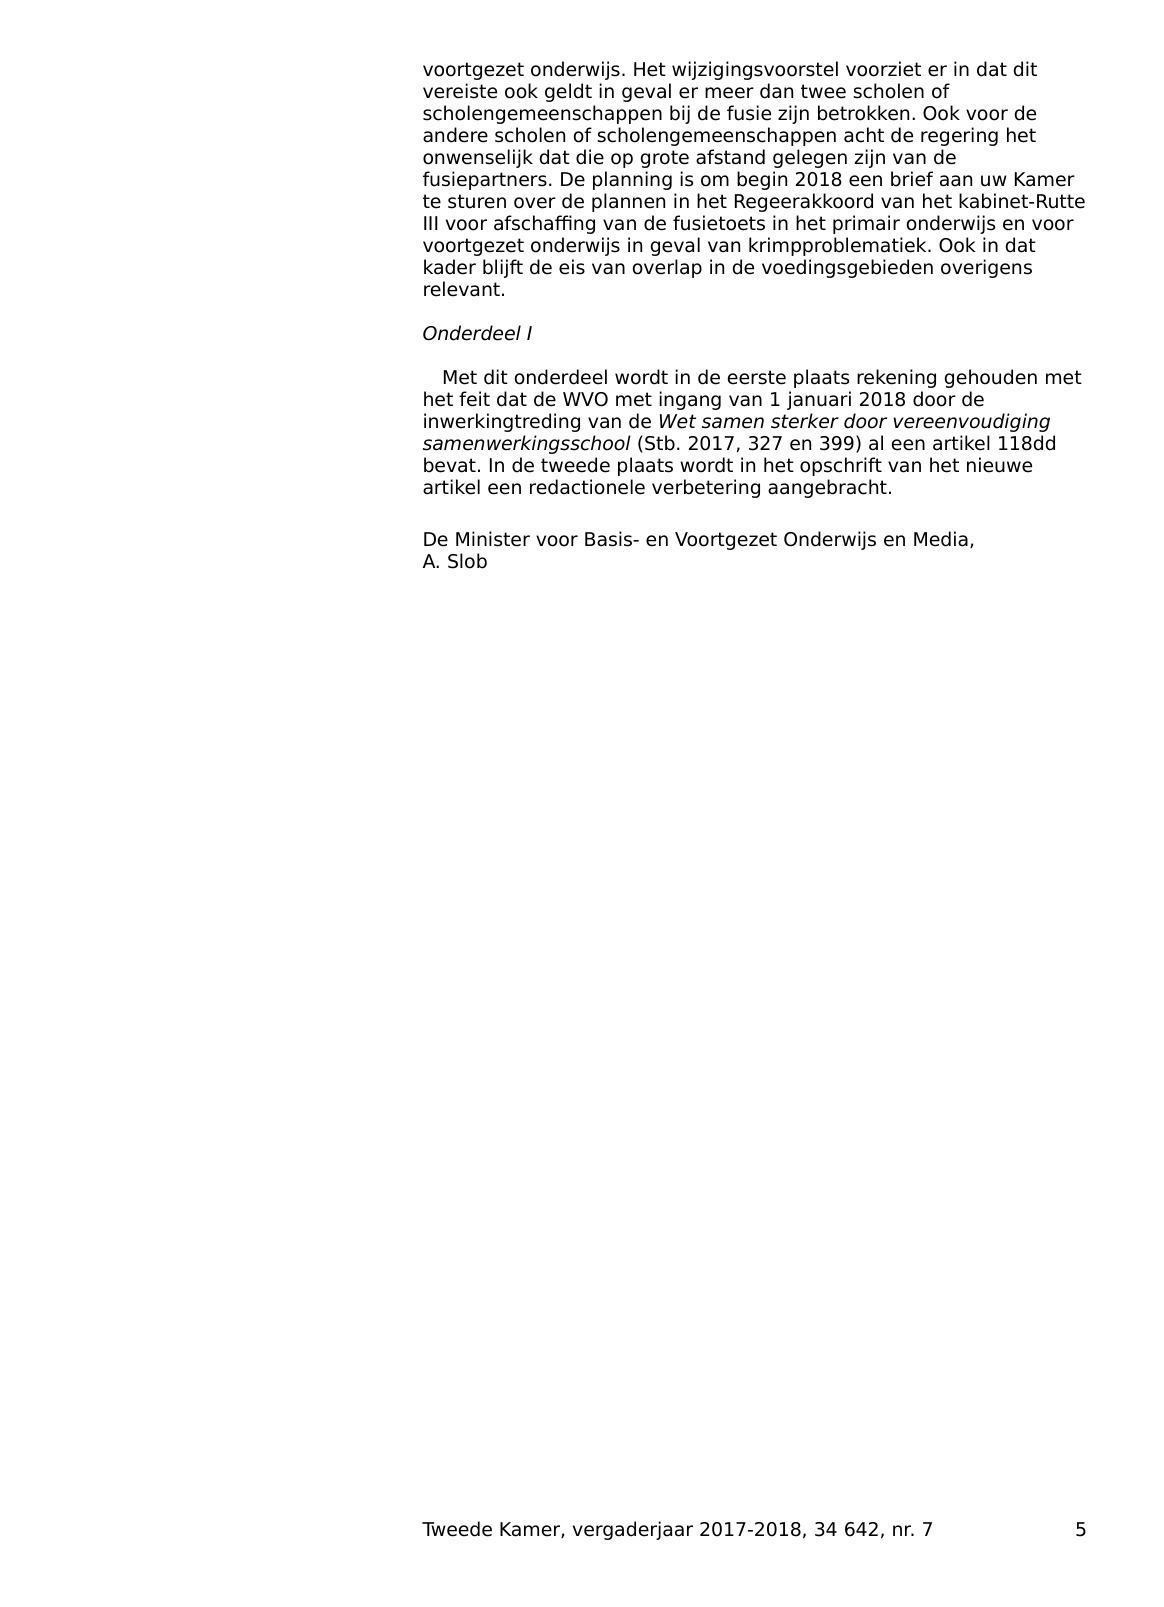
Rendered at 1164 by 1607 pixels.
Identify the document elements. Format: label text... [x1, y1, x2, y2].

text Met dit onderdeel wordt in de eerste plaats rekening gehouden met het feit dat de WVO met ingang van 1 januari 2018 door de inwerkingtreding van de Wet samen sterker door vereenvoudiging samenwerkingsschool (Stb. 2017, 327 en 399) al een artikel 118dd bevat. In de tweede plaats wordt in het opschrift van het nieuwe artikel een redactionele verbetering aangebracht. [422, 367, 1087, 499]
text De Minister voor Basis- en Voortgezet Onderwijs en Media, A. Slob [422, 529, 1087, 573]
text voortgezet onderwijs. Het wijzigingsvoorstel voorziet er in dat dit vereiste ook geldt in geval er meer dan twee scholen of scholengemeenschappen bij de fusie zijn betrokken. Ook voor de andere scholen of scholengemeenschappen acht de regering het onwenselijk dat die op grote afstand gelegen zijn van de fusiepartners. De planning is om begin 2018 een brief aan uw Kamer te sturen over de plannen in het Regeerakkoord van het kabinet-Rutte III voor afschaffing van de fusietoets in het primair onderwijs en voor voortgezet onderwijs in geval van krimpproblematiek. Ook in dat kader blijft de eis van overlap in de voedingsgebieden overigens relevant. [422, 59, 1087, 301]
subtitle Onderdeel I [422, 323, 1087, 345]
